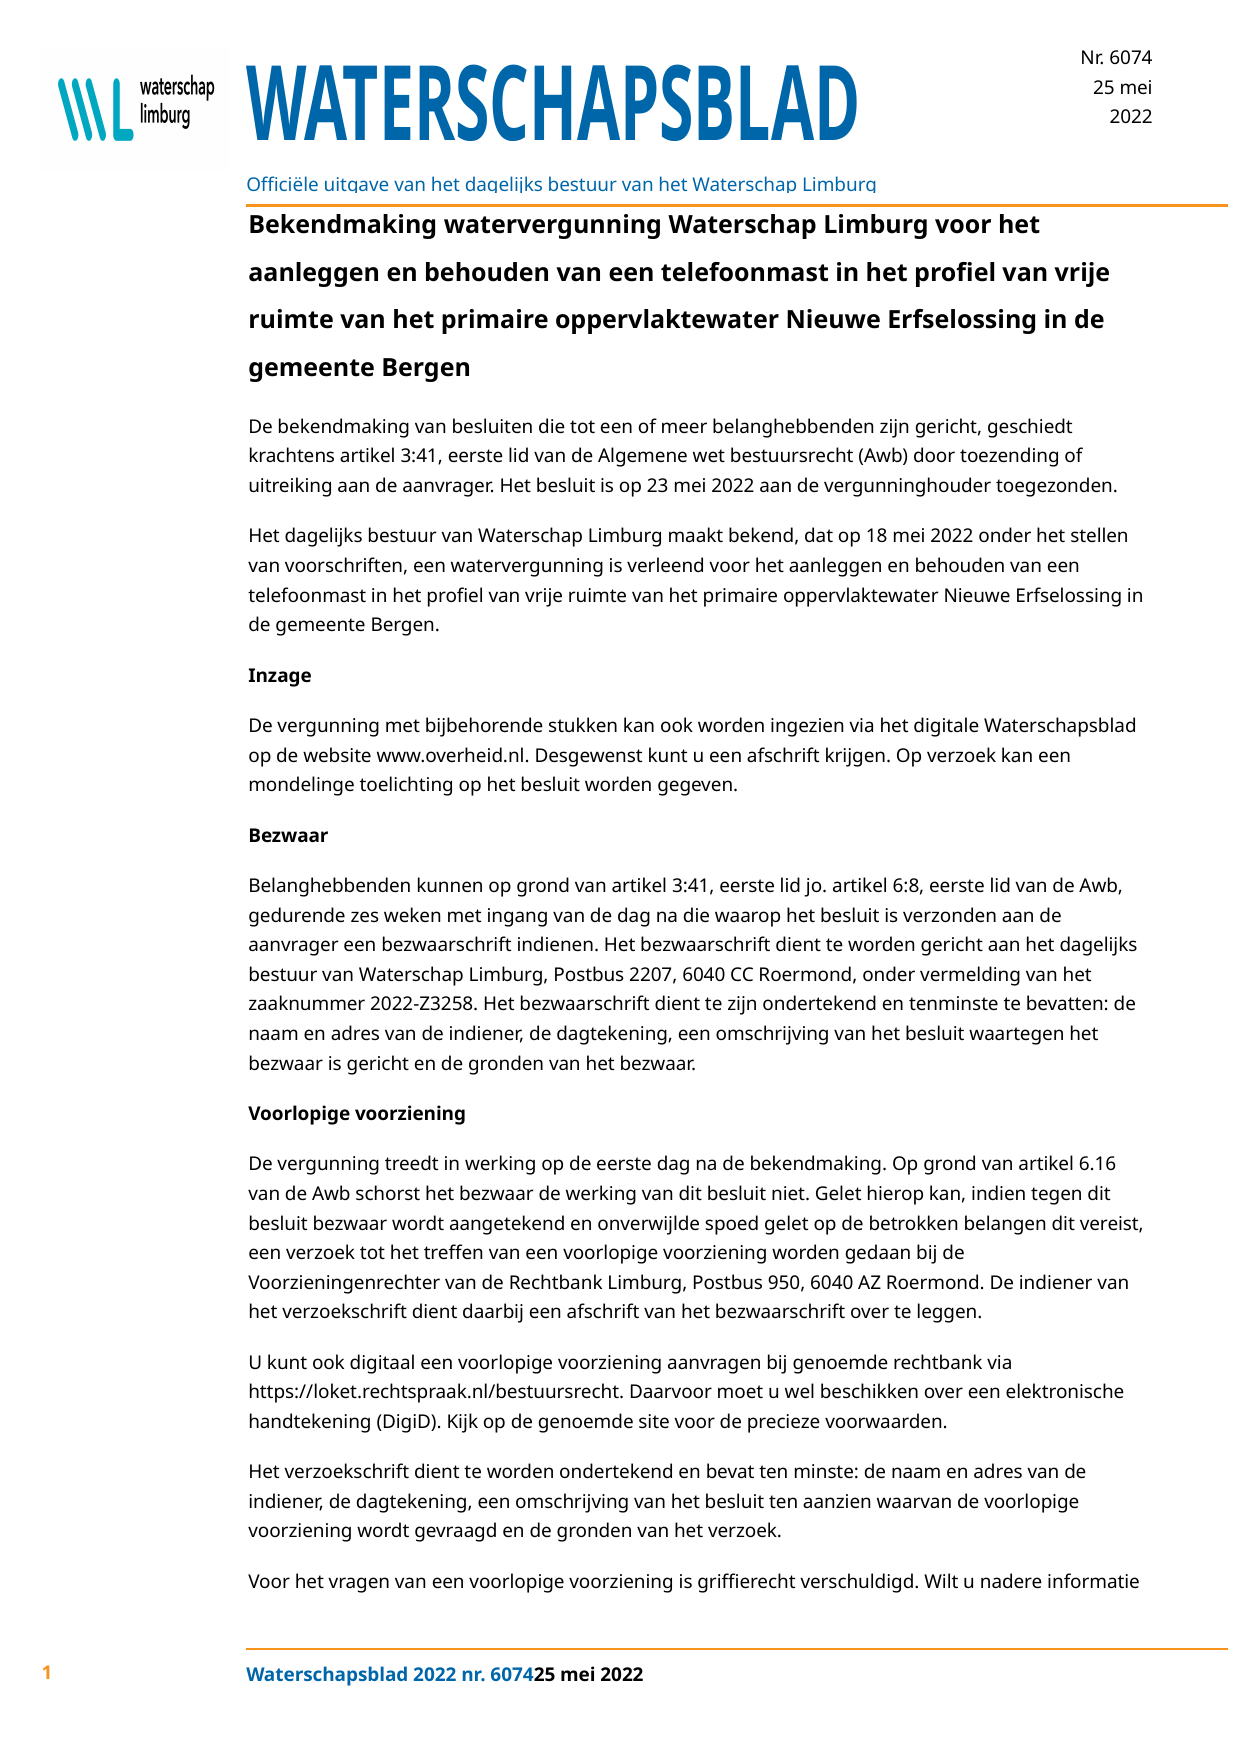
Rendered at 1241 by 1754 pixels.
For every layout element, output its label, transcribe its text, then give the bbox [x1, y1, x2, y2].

text De vergunning met bijbehorende stukken kan ook worden ingezien via het digitale Waterschapsblad op de website www.overheid.nl. Desgewenst kunt u een afschrift krijgen. Op verzoek kan een mondelinge toelichting op het besluit worden gegeven. [248, 712, 1152, 797]
picture [41, 47, 231, 172]
text U kunt ook digitaal een voorlopige voorziening aanvragen bij genoemde rechtbank via https://loket.rechtspraak.nl/bestuursrecht. Daarvoor moet u wel beschikken over een elektronische handtekening (DigiD). Kijk op de genoemde site voor de precieze voorwaarden. [248, 1349, 1152, 1434]
text Voorlopige voorziening [248, 1100, 1152, 1126]
text Inzage [248, 662, 1152, 688]
text De bekendmaking van besluiten die tot een of meer belanghebbenden zijn gericht, geschiedt krachtens artikel 3:41, eerste lid van de Algemene wet bestuursrecht (Awb) door toezending of uitreiking aan de aanvrager. Het besluit is op 23 mei 2022 aan de vergunninghouder toegezonden. [248, 413, 1152, 498]
text Voor het vragen van een voorlopige voorziening is griffierecht verschuldigd. Wilt u nadere informatie [248, 1568, 1152, 1594]
text Het verzoekschrift dient te worden ondertekend en bevat ten minste: de naam en adres van de indiener, de dagtekening, een omschrijving van het besluit ten aanzien waarvan de voorlopige voorziening wordt gevraagd en de gronden van het verzoek. [248, 1458, 1152, 1543]
text Bezwaar [248, 822, 1152, 848]
text Bekendmaking watervergunning Waterschap Limburg voor het aanleggen en behouden van een telefoonmast in het profiel van vrije ruimte van het primaire oppervlaktewater Nieuwe Erfselossing in de gemeente Bergen [248, 207, 1152, 384]
text Het dagelijks bestuur van Waterschap Limburg maakt bekend, dat op 18 mei 2022 onder het stellen van voorschriften, een watervergunning is verleend voor het aanleggen en behouden van een telefoonmast in het profiel van vrije ruimte van het primaire oppervlaktewater Nieuwe Erfselossing in de gemeente Bergen. [248, 523, 1152, 637]
text De vergunning treedt in werking op de eerste dag na de bekendmaking. Op grond van artikel 6.16 van de Awb schorst het bezwaar de werking van dit besluit niet. Gelet hierop kan, indien tegen dit besluit bezwaar wordt aangetekend en onverwijlde spoed gelet op de betrokken belangen dit vereist, een verzoek tot het treffen van een voorlopige voorziening worden gedaan bij de Voorzieningenrechter van de Rechtbank Limburg, Postbus 950, 6040 AZ Roermond. De indiener van het verzoekschrift dient daarbij een afschrift van het bezwaarschrift over te leggen. [248, 1151, 1152, 1324]
text Belanghebbenden kunnen op grond van artikel 3:41, eerste lid jo. artikel 6:8, eerste lid van de Awb, gedurende zes weken met ingang van de dag na die waarop het besluit is verzonden aan de aanvrager een bezwaarschrift indienen. Het bezwaarschrift dient te worden gericht aan het dagelijks bestuur van Waterschap Limburg, Postbus 2207, 6040 CC Roermond, onder vermelding van het zaaknummer 2022-Z3258. Het bezwaarschrift dient te zijn ondertekend en tenminste te bevatten: de naam en adres van de indiener, de dagtekening, een omschrijving van het besluit waartegen het bezwaar is gericht en de gronden van het bezwaar. [248, 872, 1152, 1076]
